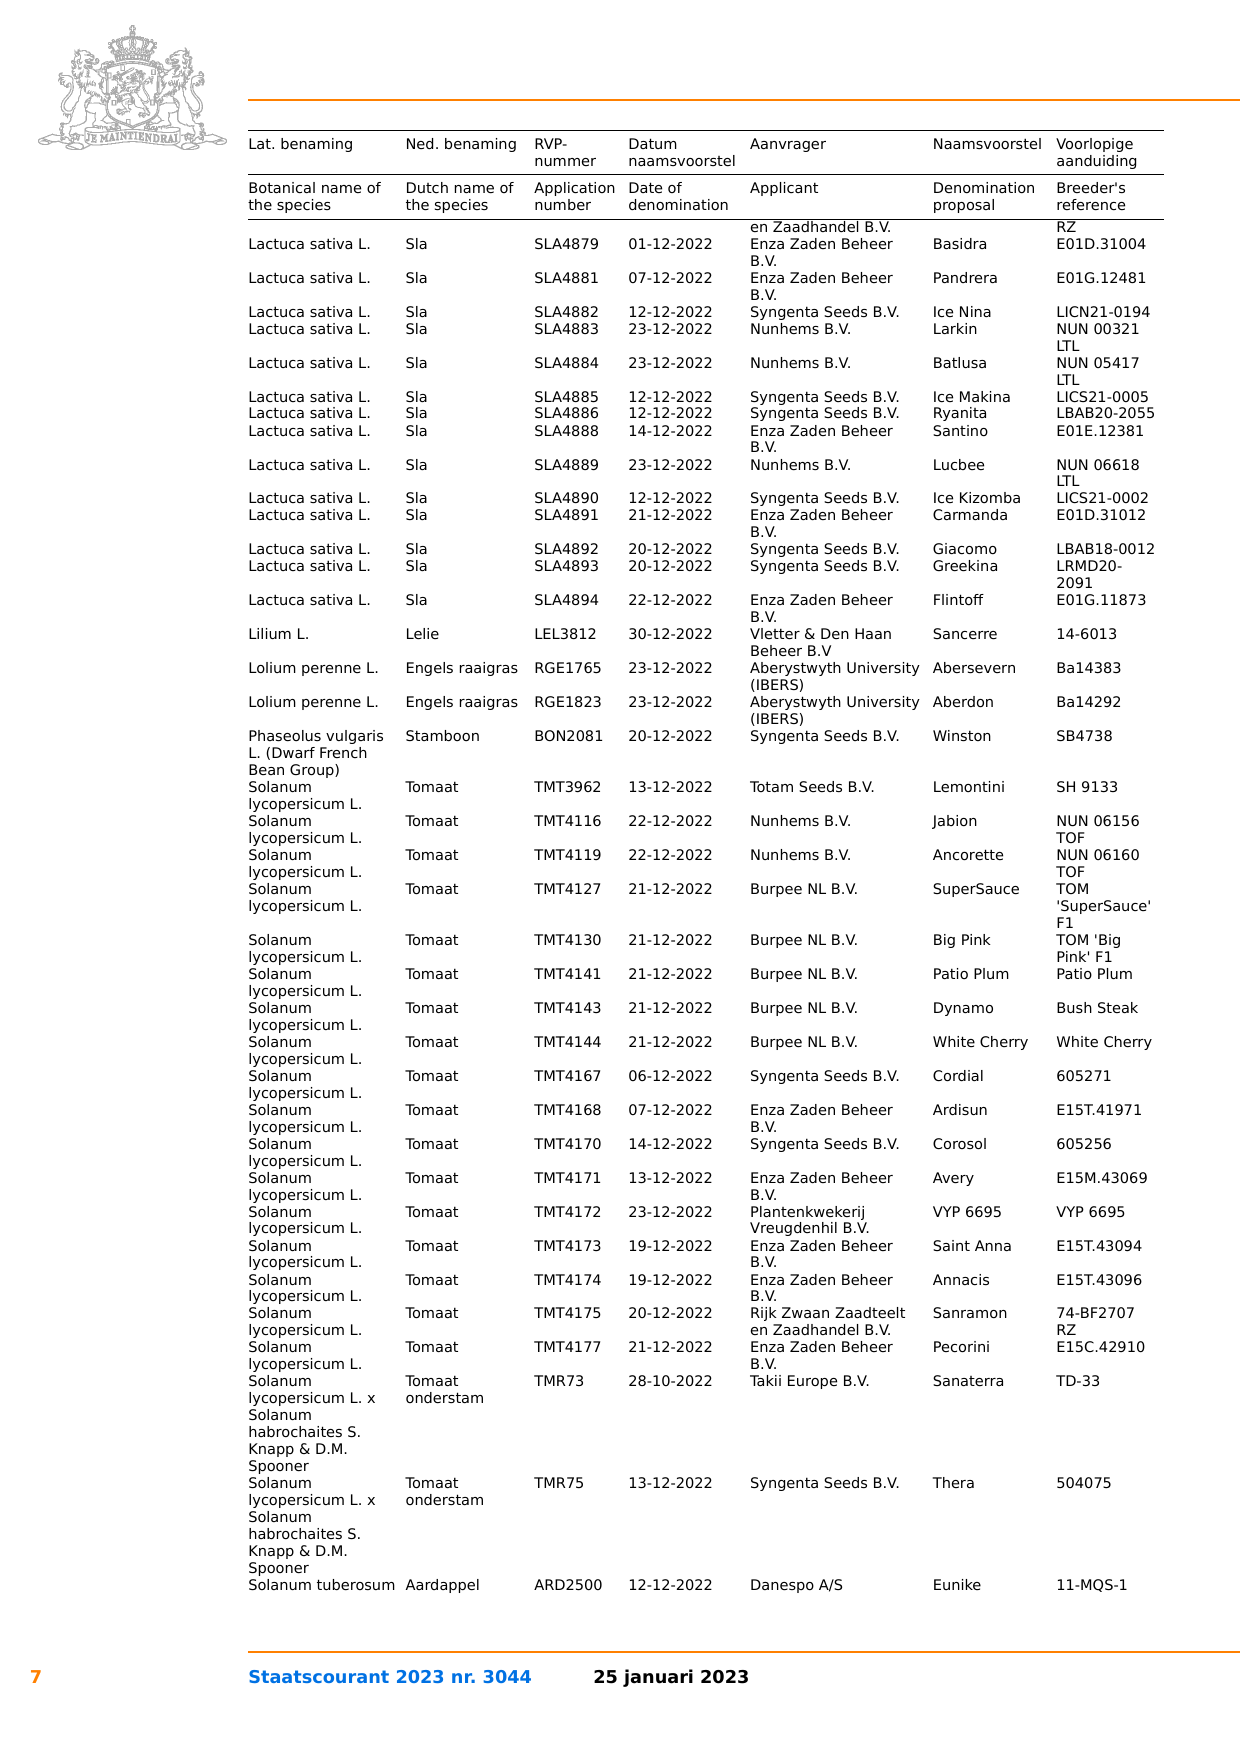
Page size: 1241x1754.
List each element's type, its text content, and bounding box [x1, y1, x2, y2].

table_cell Avery [927, 1170, 1050, 1203]
table_cell NUN 05417 LTL [1050, 355, 1163, 388]
table_cell LBAB18-0012 [1050, 541, 1163, 558]
table_cell Syngenta Seeds B.V. [744, 1068, 927, 1102]
table_cell 504075 [1050, 1475, 1163, 1577]
table_cell Sla [399, 592, 528, 626]
table_cell 19-12-2022 [622, 1238, 744, 1271]
table_cell Date of denomination [622, 175, 744, 219]
table_cell 20-12-2022 [622, 541, 744, 558]
table_cell SLA4881 [528, 270, 622, 303]
table_cell TMT4167 [528, 1068, 622, 1102]
table_cell TMT4127 [528, 881, 622, 932]
table_cell TMT4172 [528, 1204, 622, 1237]
table_cell 20-12-2022 [622, 1305, 744, 1339]
table_cell Syngenta Seeds B.V. [744, 541, 927, 558]
table_cell Tomaat [399, 1068, 528, 1102]
table_cell 23-12-2022 [622, 660, 744, 694]
table_cell 12-12-2022 [622, 405, 744, 422]
table_cell 19-12-2022 [622, 1271, 744, 1305]
table_cell E15T.43096 [1050, 1271, 1163, 1305]
table_cell 12-12-2022 [622, 389, 744, 405]
table_cell 23-12-2022 [622, 321, 744, 354]
table_cell [622, 220, 744, 236]
table_cell Applicant [744, 175, 927, 219]
table_cell Syngenta Seeds B.V. [744, 1475, 927, 1577]
picture [38, 25, 227, 150]
table_cell Abersevern [927, 660, 1050, 694]
table_cell Sla [399, 558, 528, 592]
table_cell White Cherry [1050, 1034, 1163, 1068]
table_cell Burpee NL B.V. [744, 881, 927, 932]
table_cell [248, 220, 399, 236]
table_cell TMR75 [528, 1475, 622, 1577]
table_cell Tomaat [399, 847, 528, 881]
table_cell White Cherry [927, 1034, 1050, 1068]
table_cell [399, 220, 528, 236]
table_cell Tomaat [399, 1271, 528, 1305]
table_cell Sla [399, 321, 528, 354]
table_cell Solanum lycopersicum L. [248, 1102, 399, 1136]
table_cell Eunike [927, 1577, 1050, 1594]
table_cell Sla [399, 405, 528, 422]
table_cell TMT4168 [528, 1102, 622, 1136]
table_cell Aberdon [927, 694, 1050, 728]
table_cell Enza Zaden Beheer B.V. [744, 592, 927, 626]
table_cell Patio Plum [1050, 966, 1163, 1000]
table_header Ned. benaming [399, 131, 528, 174]
table_cell 14-12-2022 [622, 423, 744, 456]
table_cell Lactuca sativa L. [248, 304, 399, 321]
table_cell 21-12-2022 [622, 1000, 744, 1034]
table_cell E01D.31004 [1050, 236, 1163, 269]
table_cell Lactuca sativa L. [248, 541, 399, 558]
table_cell Batlusa [927, 355, 1050, 388]
table_cell Lilium L. [248, 626, 399, 660]
table_cell Syngenta Seeds B.V. [744, 405, 927, 422]
table_header Naamsvoorstel [927, 131, 1050, 174]
table_cell E01G.12481 [1050, 270, 1163, 303]
table_cell NUN 06160 TOF [1050, 847, 1163, 881]
table_cell Solanum lycopersicum L. [248, 1271, 399, 1305]
table_cell Sla [399, 355, 528, 388]
table_cell 74-BF2707 RZ [1050, 1305, 1163, 1339]
table_cell SuperSauce [927, 881, 1050, 932]
table_cell Dynamo [927, 1000, 1050, 1034]
table_cell Burpee NL B.V. [744, 932, 927, 966]
table_cell Stamboon [399, 728, 528, 779]
table_cell 13-12-2022 [622, 1475, 744, 1577]
table_cell Engels raaigras [399, 660, 528, 694]
table_cell SLA4891 [528, 507, 622, 541]
table_cell 605271 [1050, 1068, 1163, 1102]
table_cell Nunhems B.V. [744, 456, 927, 490]
table_cell SLA4893 [528, 558, 622, 592]
table_cell Pecorini [927, 1339, 1050, 1373]
table_cell 23-12-2022 [622, 694, 744, 728]
table_cell Solanum lycopersicum L. [248, 966, 399, 1000]
table_cell E01D.31012 [1050, 507, 1163, 541]
table_cell Tomaat onderstam [399, 1475, 528, 1577]
table_cell Botanical name of the species [248, 175, 399, 219]
table_cell 22-12-2022 [622, 813, 744, 847]
table_cell TMR73 [528, 1373, 622, 1475]
table_cell Enza Zaden Beheer B.V. [744, 1102, 927, 1136]
table_cell Winston [927, 728, 1050, 779]
table_cell 12-12-2022 [622, 304, 744, 321]
table_cell TMT4174 [528, 1271, 622, 1305]
table_cell 14-6013 [1050, 626, 1163, 660]
table_cell E01G.11873 [1050, 592, 1163, 626]
table_cell 12-12-2022 [622, 490, 744, 507]
table_cell Lactuca sativa L. [248, 236, 399, 269]
table_cell Nunhems B.V. [744, 355, 927, 388]
table_cell Enza Zaden Beheer B.V. [744, 1170, 927, 1203]
table_cell SLA4883 [528, 321, 622, 354]
table_cell 13-12-2022 [622, 1170, 744, 1203]
table_cell TMT4175 [528, 1305, 622, 1339]
table_cell 28-10-2022 [622, 1373, 744, 1475]
table_cell Tomaat onderstam [399, 1373, 528, 1475]
table_cell Plantenkwekerij Vreugdenhil B.V. [744, 1204, 927, 1237]
table_cell Lucbee [927, 456, 1050, 490]
table_header Lat. benaming [248, 131, 399, 174]
table_cell Solanum lycopersicum L. [248, 1305, 399, 1339]
table_cell Solanum lycopersicum L. [248, 779, 399, 813]
table_cell [528, 220, 622, 236]
table_cell Bush Steak [1050, 1000, 1163, 1034]
table_cell TOM 'SuperSauce' F1 [1050, 881, 1163, 932]
table_cell en Zaadhandel B.V. [744, 220, 927, 236]
table_cell Tomaat [399, 1339, 528, 1373]
table_cell 21-12-2022 [622, 881, 744, 932]
table_cell Santino [927, 423, 1050, 456]
table_cell Totam Seeds B.V. [744, 779, 927, 813]
table_cell TMT4144 [528, 1034, 622, 1068]
table_cell 23-12-2022 [622, 456, 744, 490]
table_cell TMT4171 [528, 1170, 622, 1203]
table_cell SB4738 [1050, 728, 1163, 779]
table_cell RGE1823 [528, 694, 622, 728]
table_cell Solanum lycopersicum L. [248, 1000, 399, 1034]
table_cell Sla [399, 304, 528, 321]
table_cell Solanum lycopersicum L. [248, 1170, 399, 1203]
table_cell Larkin [927, 321, 1050, 354]
table_cell Tomaat [399, 1204, 528, 1237]
table_cell NUN 06618 LTL [1050, 456, 1163, 490]
table_cell Sla [399, 236, 528, 269]
table_cell Phaseolus vulgaris L. (Dwarf French Bean Group) [248, 728, 399, 779]
table_cell Ardisun [927, 1102, 1050, 1136]
table_cell Solanum lycopersicum L. [248, 932, 399, 966]
table_cell SH 9133 [1050, 779, 1163, 813]
table_cell Solanum lycopersicum L. [248, 1204, 399, 1237]
table_cell Sanaterra [927, 1373, 1050, 1475]
table_cell Ba14383 [1050, 660, 1163, 694]
table_cell Ice Nina [927, 304, 1050, 321]
table_cell Basidra [927, 236, 1050, 269]
table_cell 07-12-2022 [622, 1102, 744, 1136]
table_cell Tomaat [399, 1170, 528, 1203]
table_cell E15T.43094 [1050, 1238, 1163, 1271]
table_cell Ice Kizomba [927, 490, 1050, 507]
table_cell Lactuca sativa L. [248, 507, 399, 541]
table_cell Tomaat [399, 966, 528, 1000]
table_cell TMT4141 [528, 966, 622, 1000]
table_cell Ba14292 [1050, 694, 1163, 728]
table_cell Lactuca sativa L. [248, 456, 399, 490]
table_cell Ryanita [927, 405, 1050, 422]
table_cell Syngenta Seeds B.V. [744, 558, 927, 592]
table_header RVP-nummer [528, 131, 622, 174]
table_cell 01-12-2022 [622, 236, 744, 269]
table_cell RZ [1050, 220, 1163, 236]
table_cell 22-12-2022 [622, 847, 744, 881]
table_header Voorlopige aanduiding [1050, 131, 1163, 174]
table_cell Solanum lycopersicum L. x Solanum habrochaites S. Knapp & D.M. Spooner [248, 1475, 399, 1577]
table_cell Tomaat [399, 1034, 528, 1068]
table_cell E15M.43069 [1050, 1170, 1163, 1203]
table_cell Carmanda [927, 507, 1050, 541]
table_cell Dutch name of the species [399, 175, 528, 219]
table_cell Breeder's reference [1050, 175, 1163, 219]
table_cell Jabion [927, 813, 1050, 847]
table_cell Syngenta Seeds B.V. [744, 728, 927, 779]
table_cell Syngenta Seeds B.V. [744, 304, 927, 321]
table_cell 23-12-2022 [622, 1204, 744, 1237]
table_cell Enza Zaden Beheer B.V. [744, 236, 927, 269]
table_cell Lactuca sativa L. [248, 270, 399, 303]
table_cell Nunhems B.V. [744, 813, 927, 847]
table_cell Lactuca sativa L. [248, 558, 399, 592]
table_cell 12-12-2022 [622, 1577, 744, 1594]
table_cell Solanum tuberosum [248, 1577, 399, 1594]
table_cell Solanum lycopersicum L. [248, 1068, 399, 1102]
table_cell TMT4116 [528, 813, 622, 847]
table_cell RGE1765 [528, 660, 622, 694]
table_cell Solanum lycopersicum L. [248, 1339, 399, 1373]
table_cell Aberystwyth University (IBERS) [744, 660, 927, 694]
table_cell SLA4879 [528, 236, 622, 269]
table_cell LRMD20-2091 [1050, 558, 1163, 592]
table_cell Burpee NL B.V. [744, 1000, 927, 1034]
table_cell Application number [528, 175, 622, 219]
table_cell Syngenta Seeds B.V. [744, 1136, 927, 1169]
table_cell 20-12-2022 [622, 558, 744, 592]
table_cell Tomaat [399, 1238, 528, 1271]
table_header Aanvrager [744, 131, 927, 174]
table_cell Tomaat [399, 779, 528, 813]
table_cell Tomaat [399, 1102, 528, 1136]
table_cell [927, 220, 1050, 236]
table_cell TMT4173 [528, 1238, 622, 1271]
table_cell 11-MQS-1 [1050, 1577, 1163, 1594]
table_cell 14-12-2022 [622, 1136, 744, 1169]
table_cell BON2081 [528, 728, 622, 779]
table_cell Enza Zaden Beheer B.V. [744, 270, 927, 303]
table_cell 30-12-2022 [622, 626, 744, 660]
table_cell Flintoff [927, 592, 1050, 626]
table_cell 20-12-2022 [622, 728, 744, 779]
table_cell SLA4888 [528, 423, 622, 456]
table_cell 22-12-2022 [622, 592, 744, 626]
table_cell Big Pink [927, 932, 1050, 966]
table_cell Lactuca sativa L. [248, 592, 399, 626]
table_cell Greekina [927, 558, 1050, 592]
table_cell Enza Zaden Beheer B.V. [744, 1271, 927, 1305]
table_cell Lactuca sativa L. [248, 423, 399, 456]
table_cell 21-12-2022 [622, 932, 744, 966]
table_cell LEL3812 [528, 626, 622, 660]
table_cell Enza Zaden Beheer B.V. [744, 507, 927, 541]
table_cell Solanum lycopersicum L. [248, 881, 399, 932]
table_cell Giacomo [927, 541, 1050, 558]
table_cell Syngenta Seeds B.V. [744, 490, 927, 507]
table_cell Lactuca sativa L. [248, 389, 399, 405]
table_cell Danespo A/S [744, 1577, 927, 1594]
table_cell SLA4892 [528, 541, 622, 558]
table_cell NUN 06156 TOF [1050, 813, 1163, 847]
table_cell Solanum lycopersicum L. [248, 847, 399, 881]
table_cell 13-12-2022 [622, 779, 744, 813]
table_cell Sla [399, 490, 528, 507]
table_cell Sanramon [927, 1305, 1050, 1339]
table_cell 23-12-2022 [622, 355, 744, 388]
table_cell LICN21-0194 [1050, 304, 1163, 321]
table_cell TMT4119 [528, 847, 622, 881]
table_cell Tomaat [399, 1136, 528, 1169]
table_cell TMT3962 [528, 779, 622, 813]
table_cell 06-12-2022 [622, 1068, 744, 1102]
table_cell SLA4889 [528, 456, 622, 490]
table_cell 21-12-2022 [622, 1339, 744, 1373]
table_cell Lolium perenne L. [248, 694, 399, 728]
table_cell 605256 [1050, 1136, 1163, 1169]
table_cell Ice Makina [927, 389, 1050, 405]
table_cell Saint Anna [927, 1238, 1050, 1271]
table_cell Sla [399, 423, 528, 456]
table_cell Sancerre [927, 626, 1050, 660]
table_cell Cordial [927, 1068, 1050, 1102]
table_cell Solanum lycopersicum L. [248, 1238, 399, 1271]
table_cell Denomination proposal [927, 175, 1050, 219]
table_cell Aardappel [399, 1577, 528, 1594]
table_cell E15T.41971 [1050, 1102, 1163, 1136]
table_cell 21-12-2022 [622, 507, 744, 541]
table_cell TMT4130 [528, 932, 622, 966]
table_cell Vletter & Den Haan Beheer B.V [744, 626, 927, 660]
table_cell TMT4177 [528, 1339, 622, 1373]
table_cell Enza Zaden Beheer B.V. [744, 1339, 927, 1373]
table_cell Sla [399, 389, 528, 405]
table_cell Ancorette [927, 847, 1050, 881]
table_cell Lelie [399, 626, 528, 660]
table_cell TMT4143 [528, 1000, 622, 1034]
table_cell SLA4885 [528, 389, 622, 405]
table_cell Solanum lycopersicum L. x Solanum habrochaites S. Knapp & D.M. Spooner [248, 1373, 399, 1475]
table_cell LBAB20-2055 [1050, 405, 1163, 422]
table_cell Syngenta Seeds B.V. [744, 389, 927, 405]
table_cell Lolium perenne L. [248, 660, 399, 694]
table_cell SLA4894 [528, 592, 622, 626]
table_cell Lactuca sativa L. [248, 321, 399, 354]
table_cell Annacis [927, 1271, 1050, 1305]
table_cell VYP 6695 [927, 1204, 1050, 1237]
table_cell Sla [399, 541, 528, 558]
table_cell Nunhems B.V. [744, 321, 927, 354]
table_cell Lactuca sativa L. [248, 490, 399, 507]
table_cell Solanum lycopersicum L. [248, 1034, 399, 1068]
table_cell LICS21-0005 [1050, 389, 1163, 405]
table_cell SLA4886 [528, 405, 622, 422]
table_cell Tomaat [399, 881, 528, 932]
table_cell 07-12-2022 [622, 270, 744, 303]
table_cell ARD2500 [528, 1577, 622, 1594]
table_cell Lactuca sativa L. [248, 355, 399, 388]
table_cell SLA4882 [528, 304, 622, 321]
table_cell Tomaat [399, 1305, 528, 1339]
table_cell Tomaat [399, 813, 528, 847]
table_cell Enza Zaden Beheer B.V. [744, 1238, 927, 1271]
table_cell Burpee NL B.V. [744, 1034, 927, 1068]
table_cell Nunhems B.V. [744, 847, 927, 881]
table_cell Aberystwyth University (IBERS) [744, 694, 927, 728]
table_cell 21-12-2022 [622, 966, 744, 1000]
table_cell Enza Zaden Beheer B.V. [744, 423, 927, 456]
table_cell Tomaat [399, 1000, 528, 1034]
table_cell Sla [399, 456, 528, 490]
table_cell LICS21-0002 [1050, 490, 1163, 507]
table_cell Pandrera [927, 270, 1050, 303]
table_cell Solanum lycopersicum L. [248, 813, 399, 847]
table_cell SLA4884 [528, 355, 622, 388]
table_cell E15C.42910 [1050, 1339, 1163, 1373]
table_cell Sla [399, 507, 528, 541]
table_cell TMT4170 [528, 1136, 622, 1169]
table_cell TD-33 [1050, 1373, 1163, 1475]
table_cell Rijk Zwaan Zaadteelt en Zaadhandel B.V. [744, 1305, 927, 1339]
table_cell Engels raaigras [399, 694, 528, 728]
table_cell Burpee NL B.V. [744, 966, 927, 1000]
table_cell Sla [399, 270, 528, 303]
table_cell SLA4890 [528, 490, 622, 507]
table_cell TOM 'Big Pink' F1 [1050, 932, 1163, 966]
table_cell Lemontini [927, 779, 1050, 813]
table_cell E01E.12381 [1050, 423, 1163, 456]
table_cell 21-12-2022 [622, 1034, 744, 1068]
table_cell Thera [927, 1475, 1050, 1577]
table_cell VYP 6695 [1050, 1204, 1163, 1237]
table_header Datum naamsvoorstel [622, 131, 744, 174]
table_cell Solanum lycopersicum L. [248, 1136, 399, 1169]
table_cell Takii Europe B.V. [744, 1373, 927, 1475]
table_cell Tomaat [399, 932, 528, 966]
table_cell Corosol [927, 1136, 1050, 1169]
table_cell Patio Plum [927, 966, 1050, 1000]
table_cell NUN 00321 LTL [1050, 321, 1163, 354]
table_cell Lactuca sativa L. [248, 405, 399, 422]
